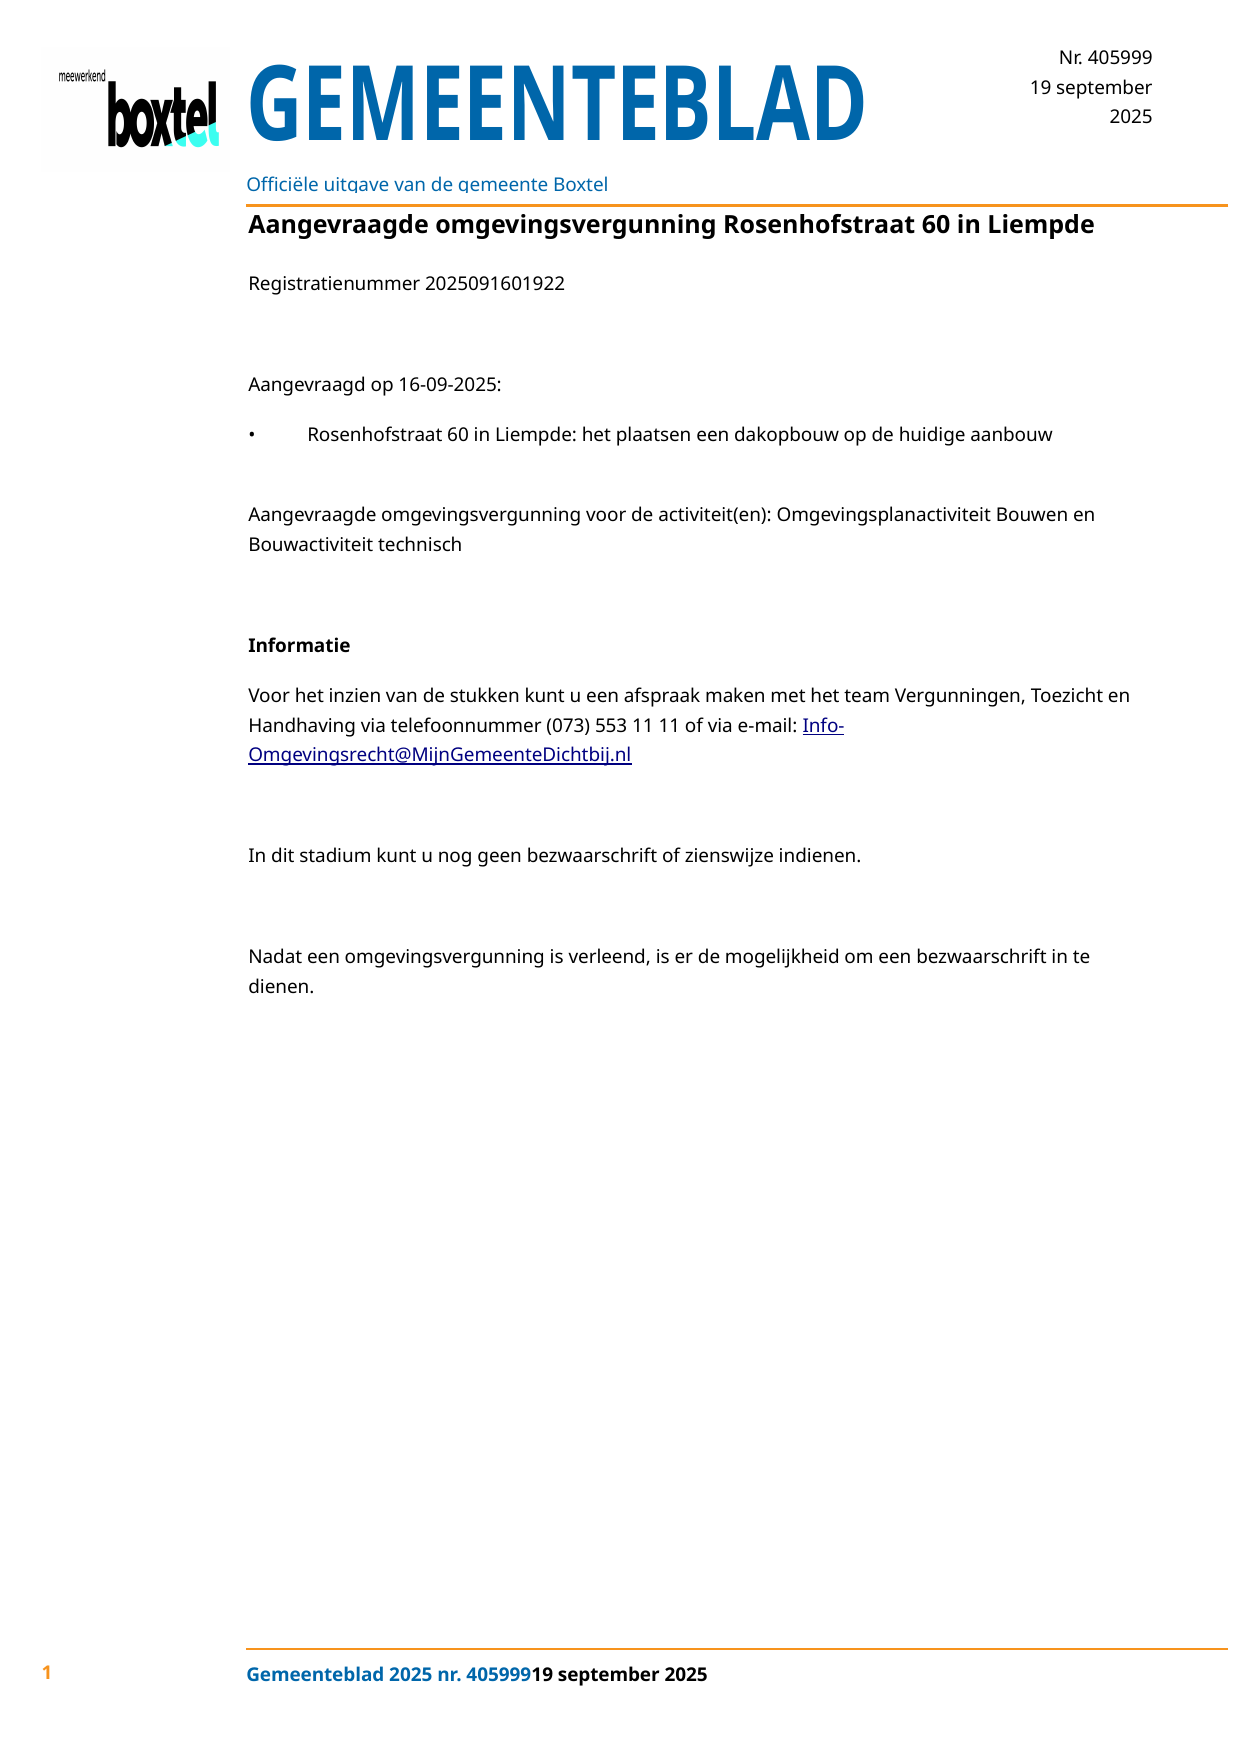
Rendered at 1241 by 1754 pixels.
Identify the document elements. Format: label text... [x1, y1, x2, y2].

list Rosenhofstraat 60 in Liempde: het plaatsen een dakopbouw op de huidige aanbouw [248, 422, 1152, 447]
text Registratienummer 2025091601922 [248, 270, 1152, 296]
text Aangevraagde omgevingsvergunning voor de activiteit(en): Omgevingsplanactiviteit Bouwen en Bouwactiviteit technisch [248, 502, 1152, 557]
picture [41, 47, 231, 172]
text Informatie [248, 632, 1152, 658]
text Aangevraagd op 16-09-2025: [248, 371, 1152, 397]
text Aangevraagde omgevingsvergunning Rosenhofstraat 60 in Liempde [248, 207, 1152, 241]
text Nadat een omgevingsvergunning is verleend, is er de mogelijkheid om een bezwaarschrift in te dienen. [248, 943, 1152, 998]
text In dit stadium kunt u nog geen bezwaarschrift of zienswijze indienen. [248, 842, 1152, 868]
text Voor het inzien van de stukken kunt u een afspraak maken met het team Vergunningen, Toezicht en Handhaving via telefoonnummer (073) 553 11 11 of via e-mail: Info-Omgevingsrecht@MijnGemeenteDichtbij.nl [248, 682, 1152, 767]
